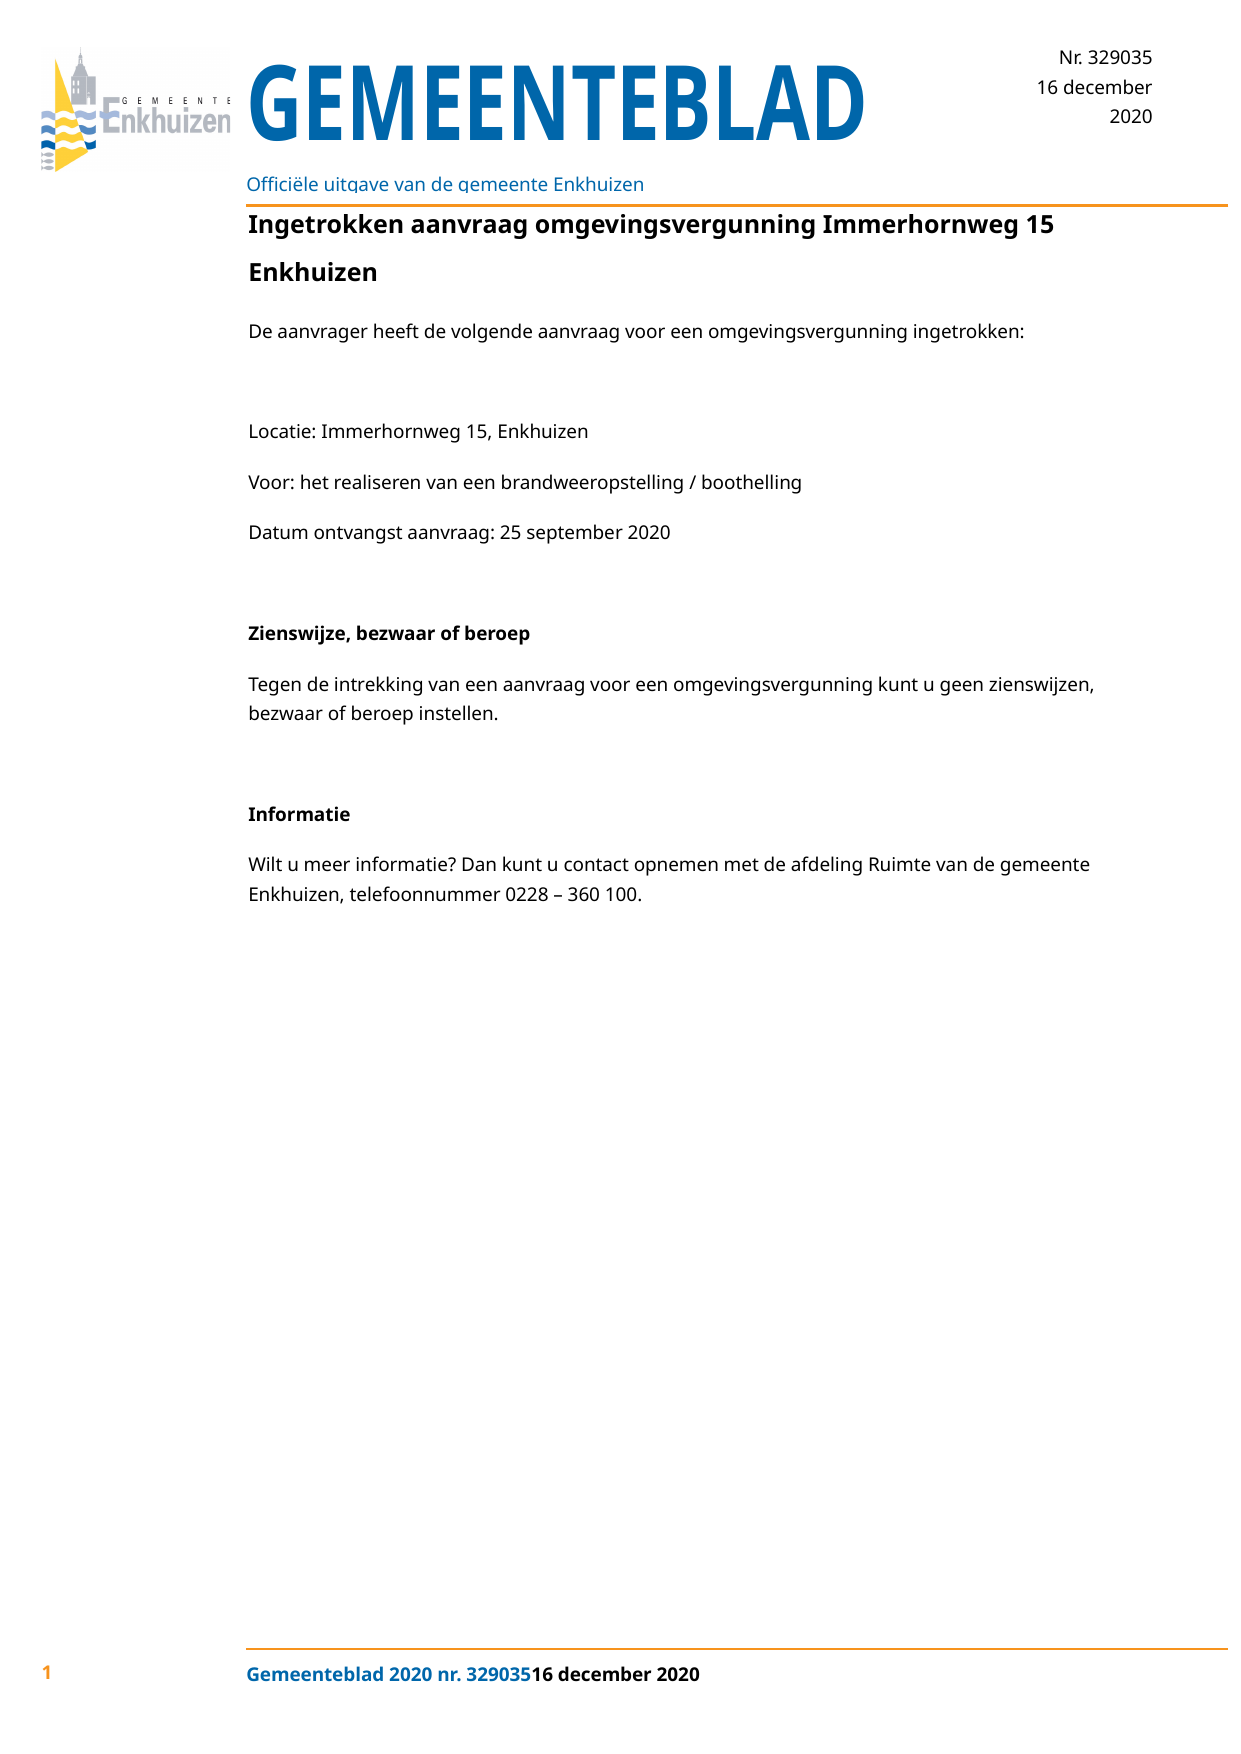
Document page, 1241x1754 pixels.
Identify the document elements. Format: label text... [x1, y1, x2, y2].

text Informatie [248, 801, 1152, 827]
text Datum ontvangst aanvraag: 25 september 2020 [248, 519, 1152, 545]
text Wilt u meer informatie? Dan kunt u contact opnemen met de afdeling Ruimte van de gemeente Enkhuizen, telefoonnummer 0228 – 360 100. [248, 852, 1152, 907]
text Tegen de intrekking van een aanvraag voor een omgevingsvergunning kunt u geen zienswijzen, bezwaar of beroep instellen. [248, 671, 1152, 726]
picture [41, 47, 231, 172]
text Ingetrokken aanvraag omgevingsvergunning Immerhornweg 15 Enkhuizen [248, 207, 1152, 288]
text Locatie: Immerhornweg 15, Enkhuizen [248, 419, 1152, 444]
text De aanvrager heeft de volgende aanvraag voor een omgevingsvergunning ingetrokken: [248, 318, 1152, 344]
text Voor: het realiseren van een brandweeropstelling / boothelling [248, 469, 1152, 495]
text Zienswijze, bezwaar of beroep [248, 620, 1152, 646]
